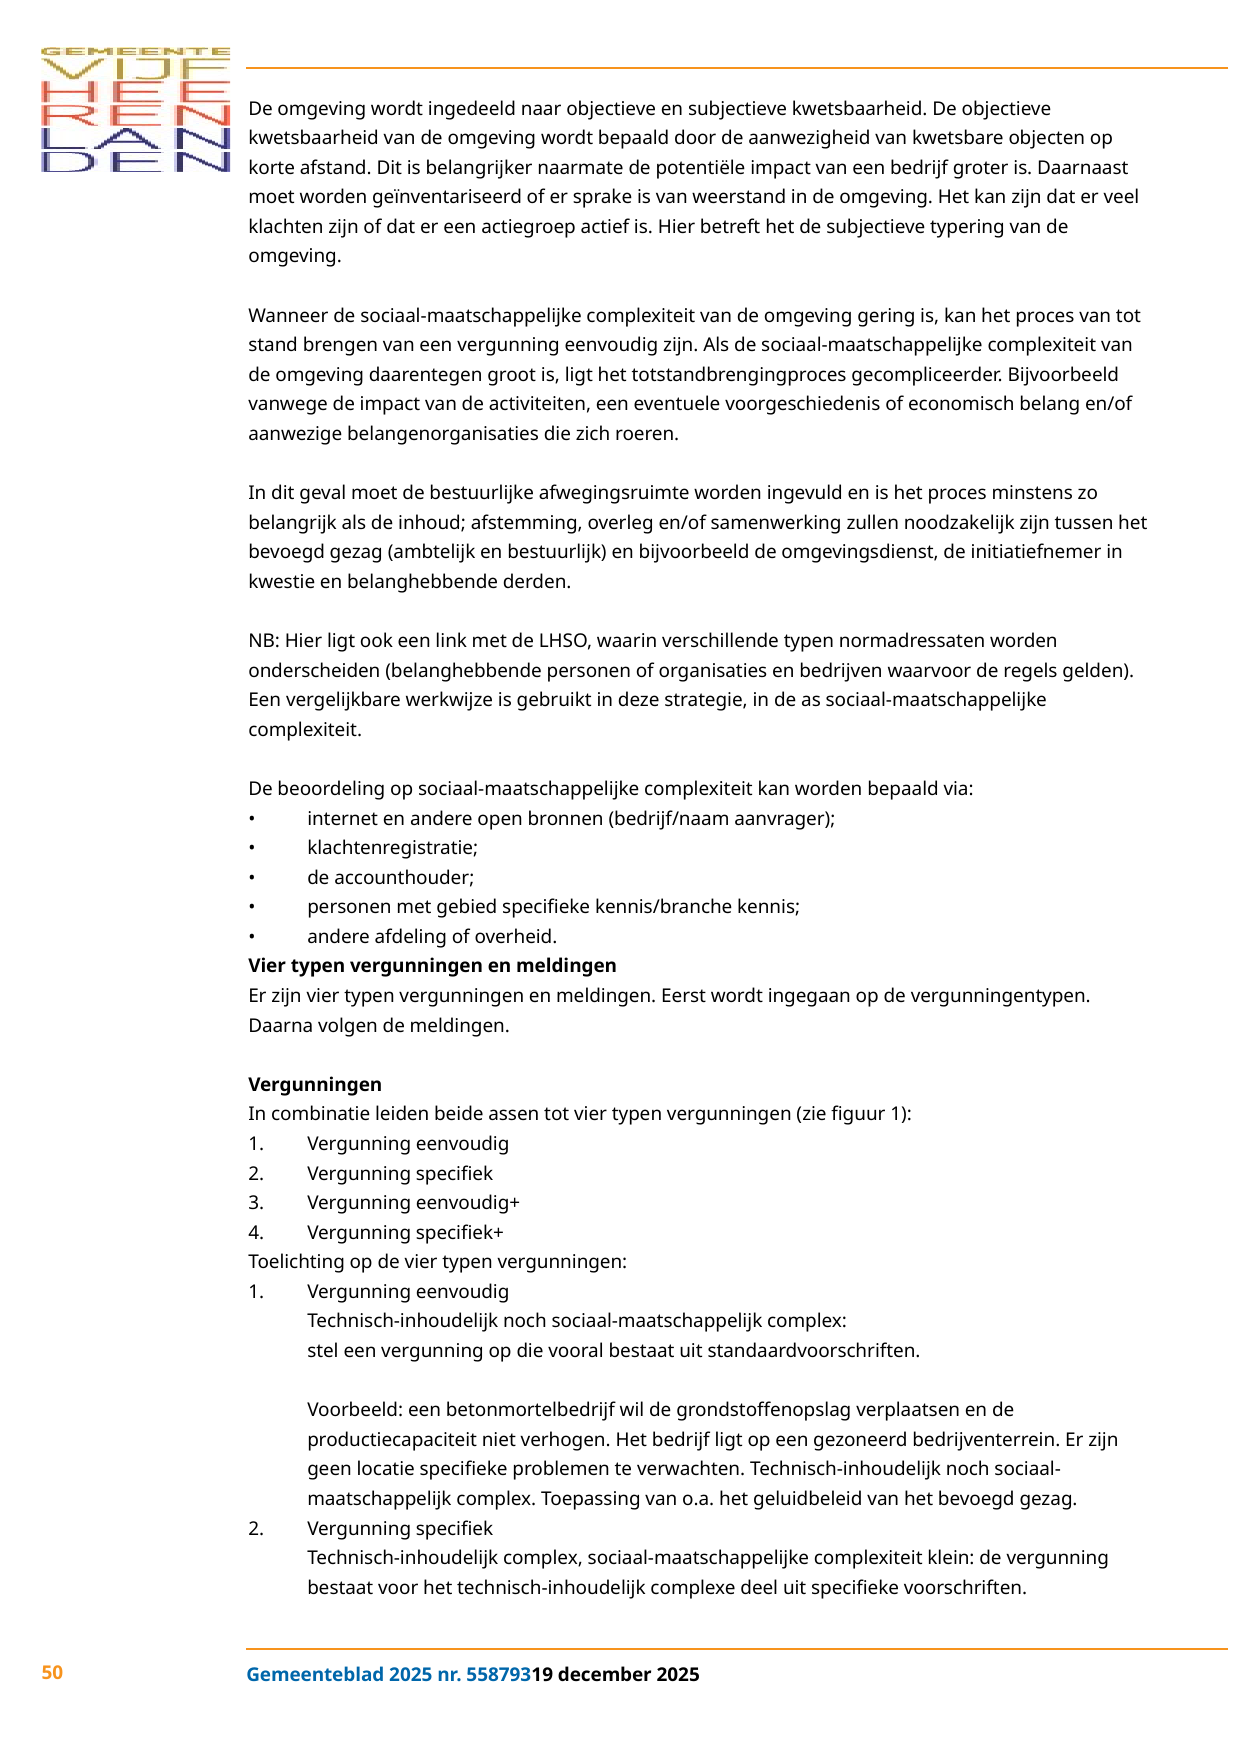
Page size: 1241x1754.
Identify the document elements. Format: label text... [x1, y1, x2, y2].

list personen met gebied specifieke kennis/branche kennis; [248, 893, 1152, 919]
list andere afdeling of overheid. [248, 923, 1152, 949]
text Er zijn vier typen vergunningen en meldingen. Eerst wordt ingegaan op de vergunningentypen. Daarna volgen de meldingen. [248, 982, 1152, 1038]
list Vergunning specifiek+ [248, 1219, 1152, 1245]
text De beoordeling op sociaal-maatschappelijke complexiteit kan worden bepaald via: [248, 775, 1152, 801]
text In combinatie leiden beide assen tot vier typen vergunningen (zie figuur 1): [248, 1101, 1152, 1126]
list Vergunning eenvoudig [248, 1130, 1152, 1156]
list internet en andere open bronnen (bedrijf/naam aanvrager); [248, 805, 1152, 831]
text Vier typen vergunningen en meldingen [248, 953, 1152, 978]
text In dit geval moet de bestuurlijke afwegingsruimte worden ingevuld en is het proces minstens zo belangrijk als de inhoud; afstemming, overleg en/of samenwerking zullen noodzakelijk zijn tussen het bevoegd gezag (ambtelijk en bestuurlijk) en bijvoorbeeld de omgevingsdienst, de initiatiefnemer in kwestie en belanghebbende derden. [248, 479, 1152, 594]
text Wanneer de sociaal-maatschappelijke complexiteit van de omgeving gering is, kan het proces van tot stand brengen van een vergunning eenvoudig zijn. Als de sociaal-maatschappelijke complexiteit van de omgeving daarentegen groot is, ligt het totstandbrengingproces gecompliceerder. Bijvoorbeeld vanwege de impact van de activiteiten, een eventuele voorgeschiedenis of economisch belang en/of aanwezige belangenorganisaties die zich roeren. [248, 302, 1152, 446]
text De omgeving wordt ingedeeld naar objectieve en subjectieve kwetsbaarheid. De objectieve kwetsbaarheid van de omgeving wordt bepaald door de aanwezigheid van kwetsbare objecten op korte afstand. Dit is belangrijker naarmate de potentiële impact van een bedrijf groter is. Daarnaast moet worden geïnventariseerd of er sprake is van weerstand in de omgeving. Het kan zijn dat er veel klachten zijn of dat er een actiegroep actief is. Hier betreft het de subjectieve typering van de omgeving. [248, 95, 1152, 268]
list de accounthouder; [248, 864, 1152, 890]
list Vergunning specifiek [248, 1160, 1152, 1186]
picture [41, 47, 231, 172]
list Technisch-inhoudelijk complex, sociaal-maatschappelijke complexiteit klein: de vergunning bestaat voor het technisch-inhoudelijk complexe deel uit specifieke voorschriften. [248, 1544, 1152, 1600]
list Technisch-inhoudelijk noch sociaal-maatschappelijk complex: [248, 1308, 1152, 1333]
text Toelichting op de vier typen vergunningen: [248, 1248, 1152, 1274]
text Vergunningen [248, 1071, 1152, 1097]
list klachtenregistratie; [248, 834, 1152, 860]
list Vergunning eenvoudig+ [248, 1189, 1152, 1215]
list Voorbeeld: een betonmortelbedrijf wil de grondstoffenopslag verplaatsen en de productiecapaciteit niet verhogen. Het bedrijf ligt op een gezoneerd bedrijventerrein. Er zijn geen locatie specifieke problemen te verwachten. Technisch-inhoudelijk noch sociaal-maatschappelijk complex. Toepassing van o.a. het geluidbeleid van het bevoegd gezag. [248, 1396, 1152, 1511]
list Vergunning specifiek [248, 1515, 1152, 1541]
text NB: Hier ligt ook een link met de LHSO, waarin verschillende typen normadressaten worden onderscheiden (belanghebbende personen of organisaties en bedrijven waarvoor de regels gelden). Een vergelijkbare werkwijze is gebruikt in deze strategie, in de as sociaal-maatschappelijke complexiteit. [248, 627, 1152, 742]
list stel een vergunning op die vooral bestaat uit standaardvoorschriften. [248, 1337, 1152, 1363]
list Vergunning eenvoudig [248, 1278, 1152, 1304]
